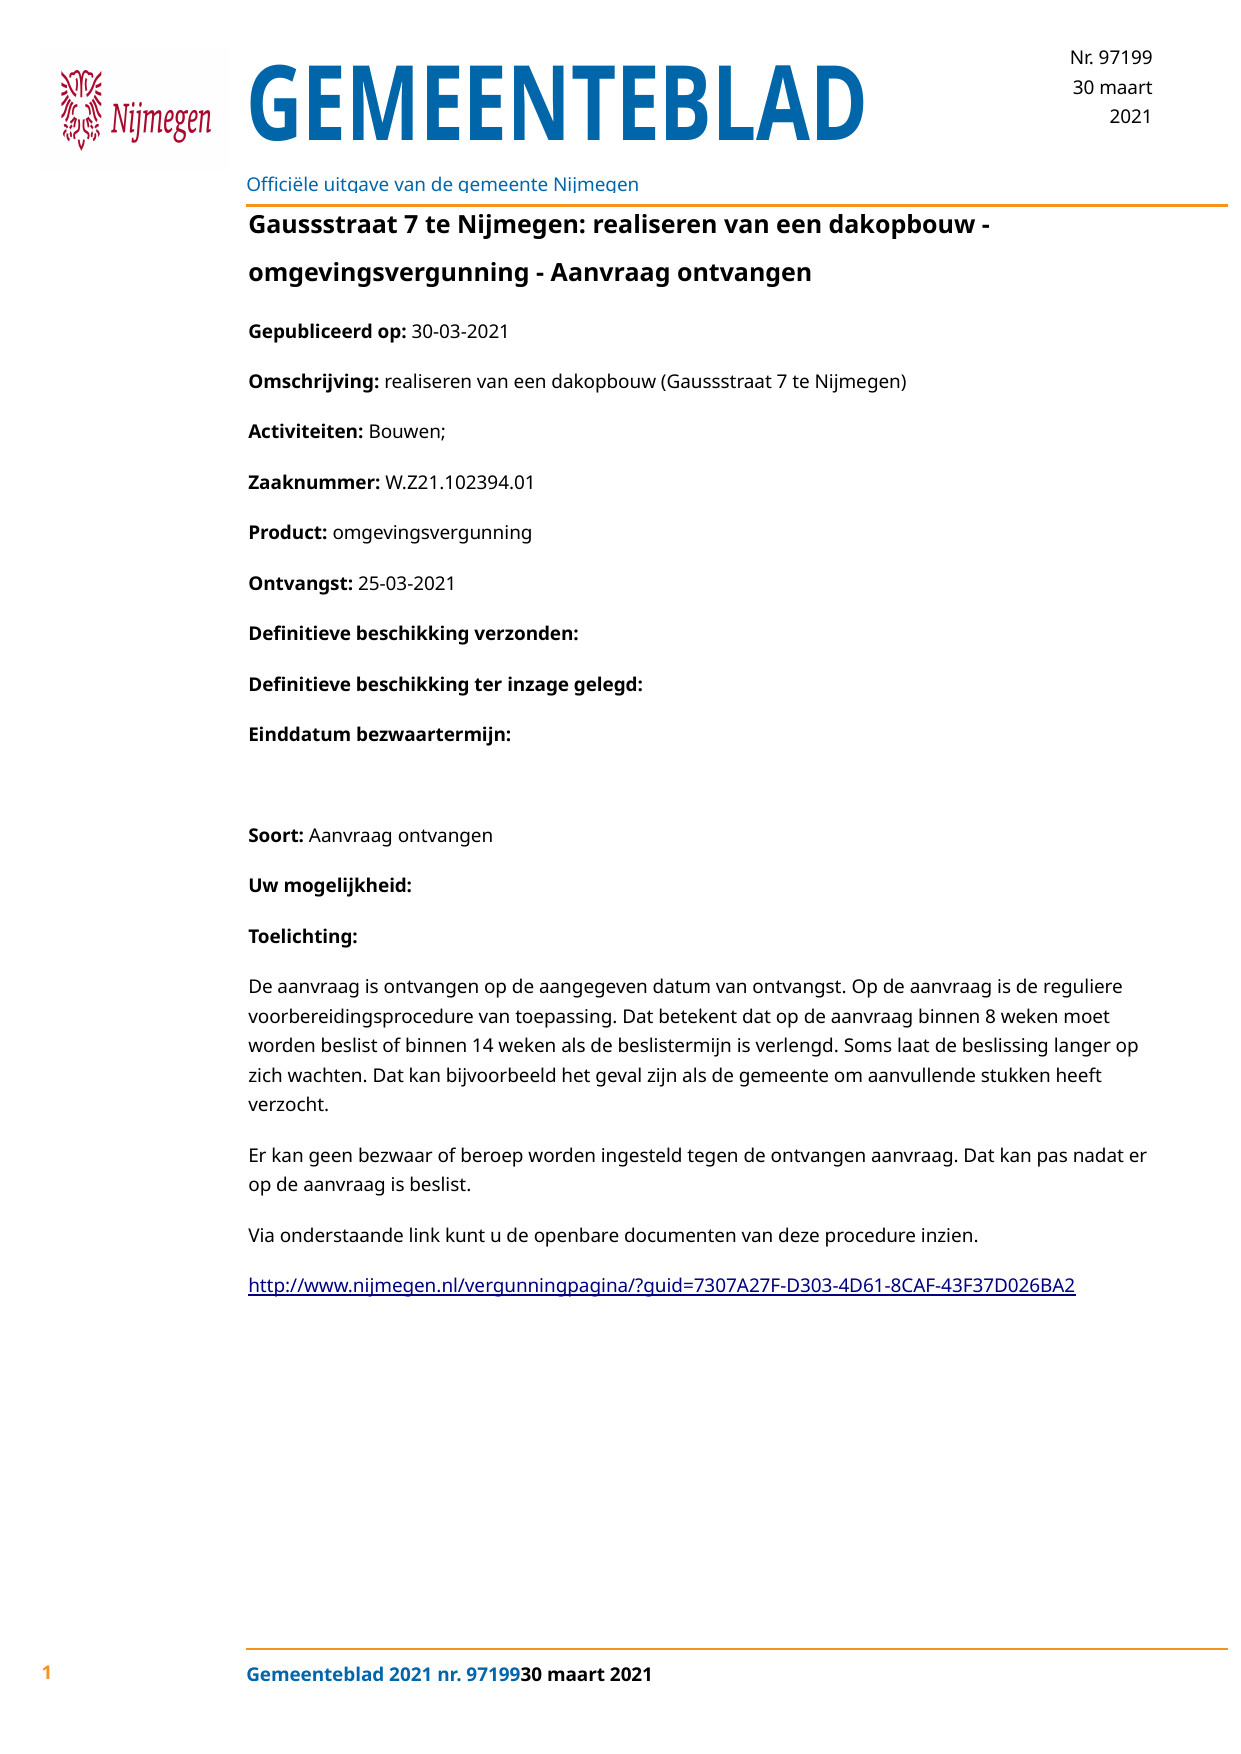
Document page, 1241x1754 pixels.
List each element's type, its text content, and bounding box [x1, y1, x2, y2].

text Toelichting: [248, 923, 1152, 949]
text Gaussstraat 7 te Nijmegen: realiseren van een dakopbouw - omgevingsvergunning - Aanvraag ontvangen [248, 207, 1152, 288]
text De aanvraag is ontvangen op de aangegeven datum van ontvangst. Op de aanvraag is de reguliere voorbereidingsprocedure van toepassing. Dat betekent dat op de aanvraag binnen 8 weken moet worden beslist of binnen 14 weken als de beslistermijn is verlengd. Soms laat de beslissing langer op zich wachten. Dat kan bijvoorbeeld het geval zijn als de gemeente om aanvullende stukken heeft verzocht. [248, 973, 1152, 1117]
text Ontvangst: 25-03-2021 [248, 570, 1152, 596]
text Via onderstaande link kunt u de openbare documenten van deze procedure inzien. [248, 1222, 1152, 1248]
text Uw mogelijkheid: [248, 872, 1152, 898]
text Gepubliceerd op: 30-03-2021 [248, 318, 1152, 344]
text Soort: Aanvraag ontvangen [248, 822, 1152, 848]
text http://www.nijmegen.nl/vergunningpagina/?guid=7307A27F-D303-4D61-8CAF-43F37D026BA2 [248, 1272, 1152, 1298]
text Product: omgevingsvergunning [248, 519, 1152, 545]
text Definitieve beschikking verzonden: [248, 620, 1152, 646]
text Zaaknummer: W.Z21.102394.01 [248, 469, 1152, 495]
text Activiteiten: Bouwen; [248, 419, 1152, 444]
text Einddatum bezwaartermijn: [248, 721, 1152, 747]
text Er kan geen bezwaar of beroep worden ingesteld tegen de ontvangen aanvraag. Dat kan pas nadat er op de aanvraag is beslist. [248, 1142, 1152, 1197]
text Definitieve beschikking ter inzage gelegd: [248, 671, 1152, 697]
picture [41, 47, 231, 172]
text Omschrijving: realiseren van een dakopbouw (Gaussstraat 7 te Nijmegen) [248, 368, 1152, 394]
